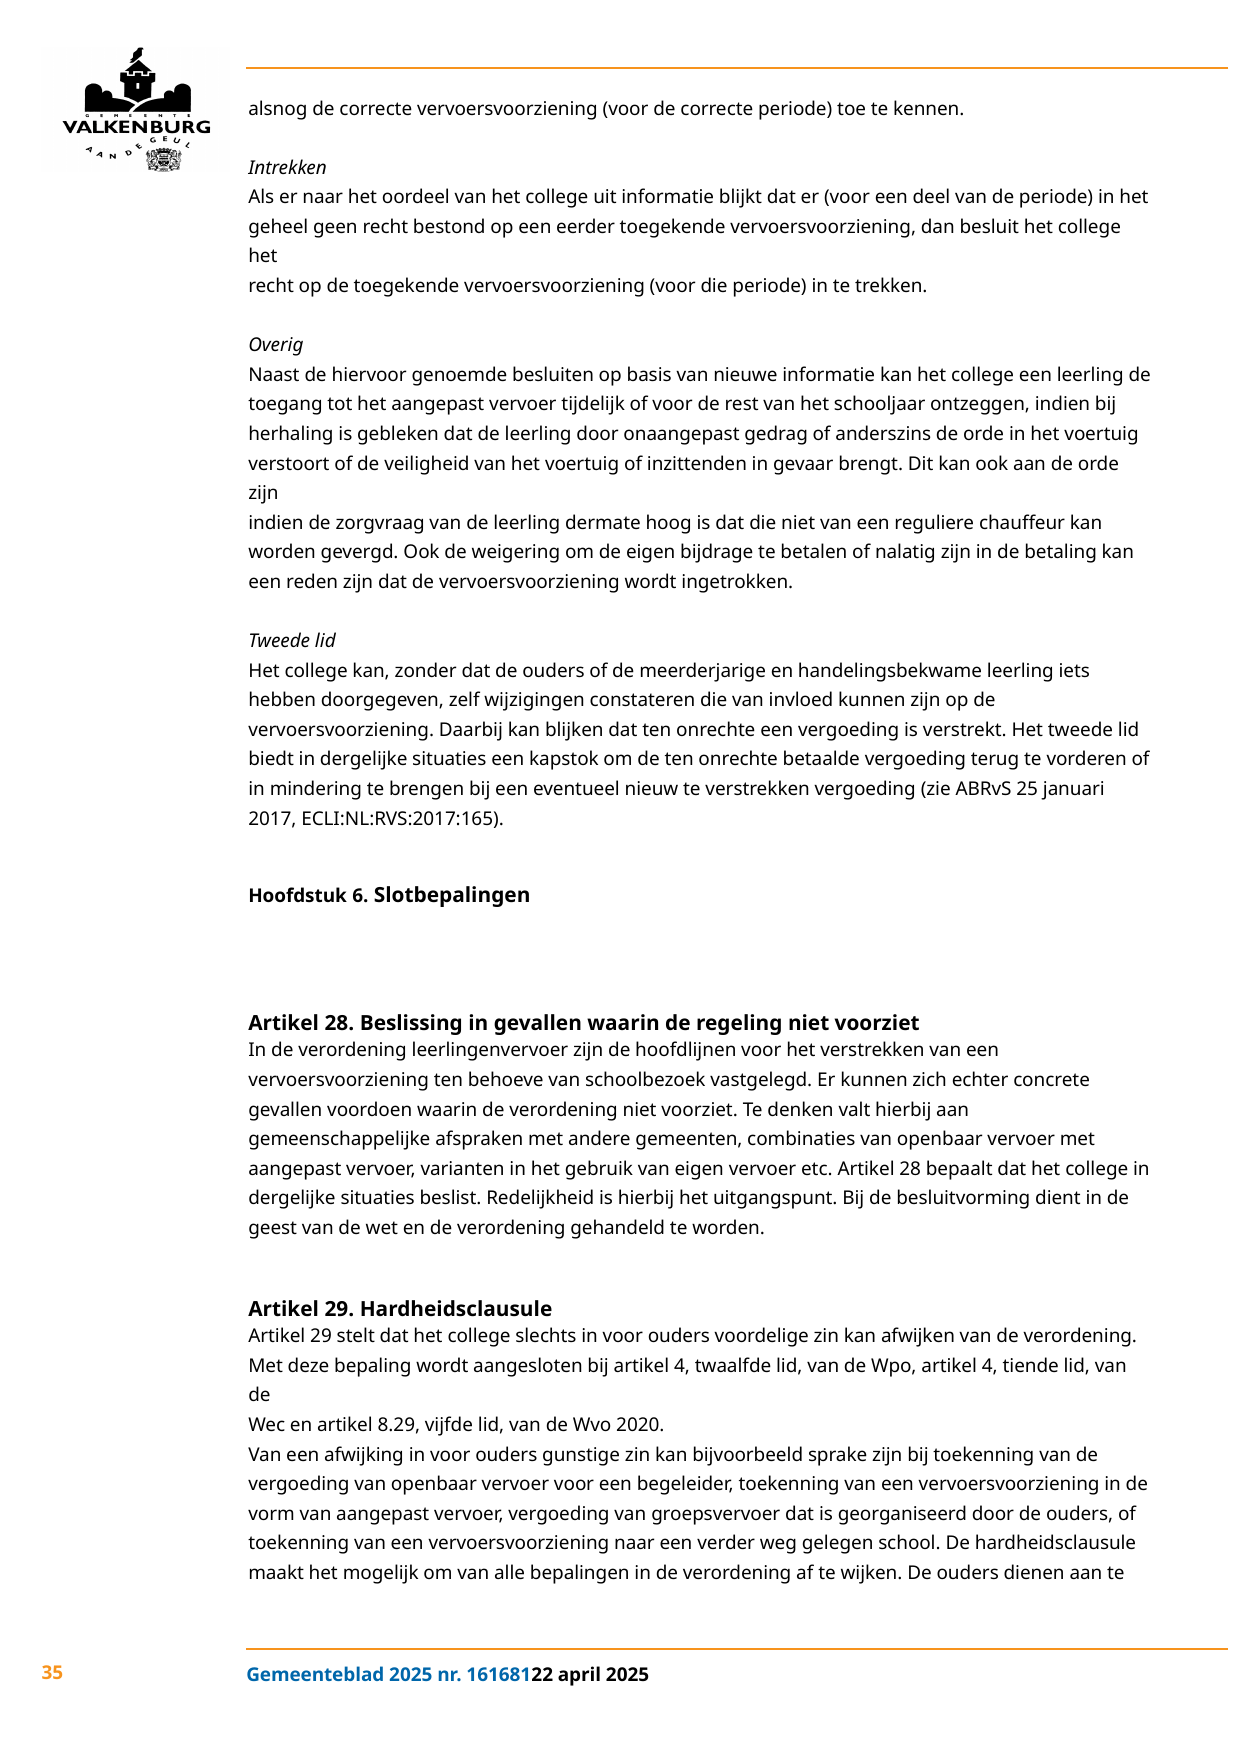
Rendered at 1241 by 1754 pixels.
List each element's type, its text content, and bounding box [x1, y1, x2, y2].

text maakt het mogelijk om van alle bepalingen in de verordening af te wijken. De ouders dienen aan te [248, 1559, 1152, 1585]
text toekenning van een vervoersvoorziening naar een verder weg gelegen school. De hardheidsclausule [248, 1529, 1152, 1555]
text Tweede lid [248, 627, 1152, 653]
text recht op de toegekende vervoersvoorziening (voor die periode) in te trekken. [248, 272, 1152, 298]
text aangepast vervoer, varianten in het gebruik van eigen vervoer etc. Artikel 28 bepaalt dat het college in [248, 1155, 1152, 1181]
text Van een afwijking in voor ouders gunstige zin kan bijvoorbeeld sprake zijn bij toekenning van de [248, 1441, 1152, 1467]
text vergoeding van openbaar vervoer voor een begeleider, toekenning van een vervoersvoorziening in de vorm van aangepast vervoer, vergoeding van groepsvervoer dat is georganiseerd door de ouders, of [248, 1470, 1152, 1526]
text indien de zorgvraag van de leerling dermate hoog is dat die niet van een reguliere chauffeur kan worden gevergd. Ook de weigering om de eigen bijdrage te betalen of nalatig zijn in de betaling kan een reden zijn dat de vervoersvoorziening wordt ingetrokken. [248, 509, 1152, 594]
text biedt in dergelijke situaties een kapstok om de ten onrechte betaalde vergoeding terug te vorderen of in mindering te brengen bij een eventueel nieuw te verstrekken vergoeding (zie ABRvS 25 januari 2017, ECLI:NL:RVS:2017:165). [248, 746, 1152, 831]
text Het college kan, zonder dat de ouders of de meerderjarige en handelingsbekwame leerling iets hebben doorgegeven, zelf wijzigingen constateren die van invloed kunnen zijn op de vervoersvoorziening. Daarbij kan blijken dat ten onrechte een vergoeding is verstrekt. Het tweede lid [248, 657, 1152, 742]
text Hoofdstuk 6. Slotbepalingen [248, 880, 1152, 908]
text verstoort of de veiligheid van het voertuig of inzittenden in gevaar brengt. Dit kan ook aan de orde zijn [248, 450, 1152, 505]
text Artikel 29. Hardheidsclausule [248, 1294, 1152, 1322]
text Als er naar het oordeel van het college uit informatie blijkt dat er (voor een deel van de periode) in het [248, 183, 1152, 209]
picture [41, 47, 231, 172]
text alsnog de correcte vervoersvoorziening (voor de correcte periode) toe te kennen. [248, 95, 1152, 121]
text Artikel 29 stelt dat het college slechts in voor ouders voordelige zin kan afwijken van de verordening. [248, 1322, 1152, 1348]
text dergelijke situaties beslist. Redelijkheid is hierbij het uitgangspunt. Bij de besluitvorming dient in de geest van de wet en de verordening gehandeld te worden. [248, 1184, 1152, 1240]
text In de verordening leerlingenvervoer zijn de hoofdlijnen voor het verstrekken van een vervoersvoorziening ten behoeve van schoolbezoek vastgelegd. Er kunnen zich echter concrete gevallen voordoen waarin de verordening niet voorziet. Te denken valt hierbij aan gemeenschappelijke afspraken met andere gemeenten, combinaties van openbaar vervoer met [248, 1037, 1152, 1151]
text geheel geen recht bestond op een eerder toegekende vervoersvoorziening, dan besluit het college het [248, 213, 1152, 268]
text Naast de hiervoor genoemde besluiten op basis van nieuwe informatie kan het college een leerling de toegang tot het aangepast vervoer tijdelijk of voor de rest van het schooljaar ontzeggen, indien bij herhaling is gebleken dat de leerling door onaangepast gedrag of anderszins de orde in het voertuig [248, 361, 1152, 446]
text Overig [248, 331, 1152, 357]
text Met deze bepaling wordt aangesloten bij artikel 4, twaalfde lid, van de Wpo, artikel 4, tiende lid, van de [248, 1352, 1152, 1407]
text Intrekken [248, 154, 1152, 180]
text Wec en artikel 8.29, vijfde lid, van de Wvo 2020. [248, 1411, 1152, 1437]
text Artikel 28. Beslissing in gevallen waarin de regeling niet voorziet [248, 1008, 1152, 1037]
